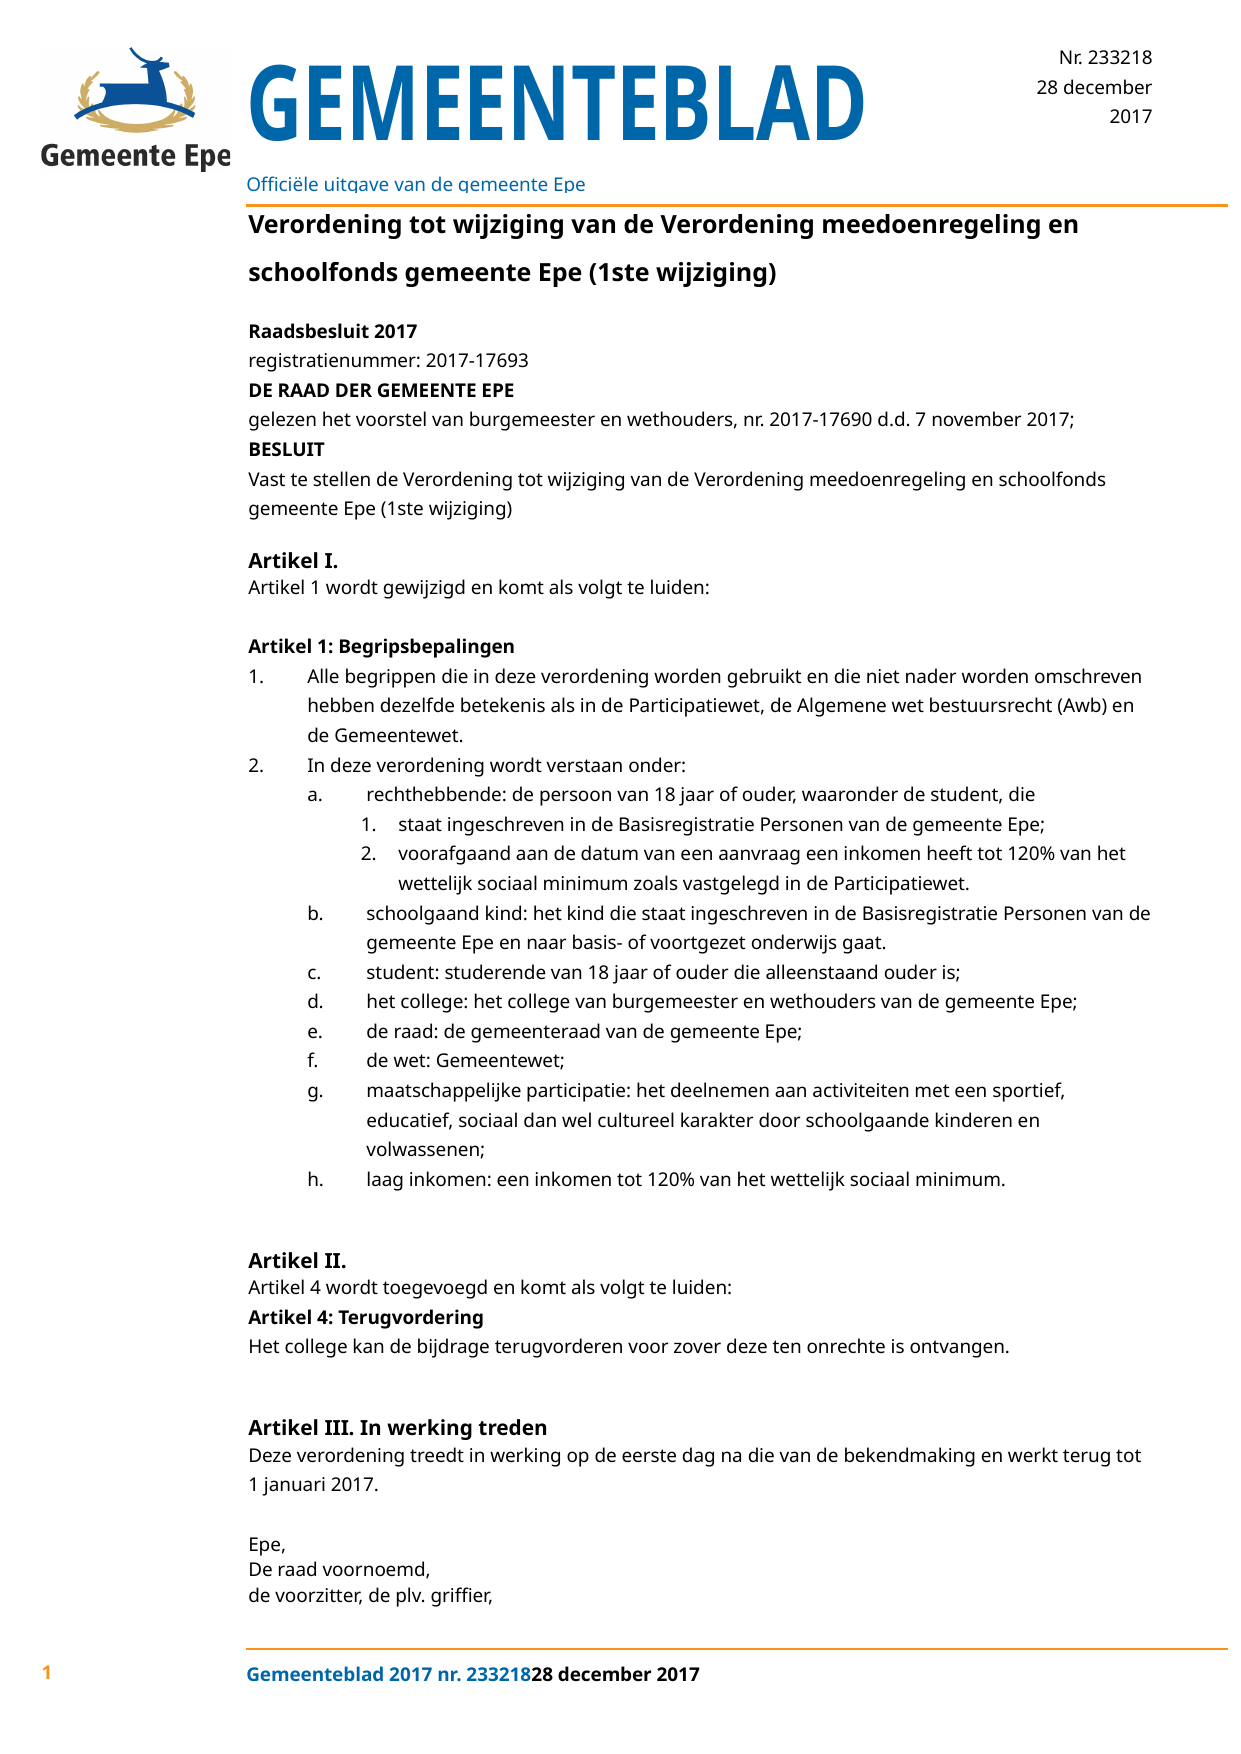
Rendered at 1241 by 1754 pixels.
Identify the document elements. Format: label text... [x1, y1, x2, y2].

picture [41, 47, 231, 172]
text Artikel II. [248, 1246, 1152, 1274]
text Raadsbesluit 2017 [248, 318, 1152, 344]
text De raad voornoemd, [248, 1556, 1152, 1582]
list Alle begrippen die in deze verordening worden gebruikt en die niet nader worden omschreven hebben dezelfde betekenis als in de Participatiewet, de Algemene wet bestuursrecht (Awb) en de Gemeentewet. [248, 663, 1152, 748]
text Verordening tot wijziging van de Verordening meedoenregeling en schoolfonds gemeente Epe (1ste wijziging) [248, 207, 1152, 288]
text Artikel 4 wordt toegevoegd en komt als volgt te luiden: [248, 1274, 1152, 1300]
text Artikel 1 wordt gewijzigd en komt als volgt te luiden: [248, 574, 1152, 600]
list student: studerende van 18 jaar of ouder die alleenstaand ouder is; [307, 959, 1152, 984]
list In deze verordening wordt verstaan onder: [248, 752, 1152, 777]
list voorafgaand aan de datum van een aanvraag een inkomen heeft tot 120% van het wettelijk sociaal minimum zoals vastgelegd in de Participatiewet. [361, 841, 1152, 896]
text Epe, [248, 1531, 1152, 1556]
text Vast te stellen de Verordening tot wijziging van de Verordening meedoenregeling en schoolfonds gemeente Epe (1ste wijziging) [248, 466, 1152, 521]
text registratienummer: 2017-17693 [248, 347, 1152, 373]
list laag inkomen: een inkomen tot 120% van het wettelijk sociaal minimum. [307, 1166, 1152, 1192]
text BESLUIT [248, 436, 1152, 462]
text gelezen het voorstel van burgemeester en wethouders, nr. 2017-17690 d.d. 7 november 2017; [248, 407, 1152, 432]
text Artikel 1: Begripsbepalingen [248, 633, 1152, 659]
text Deze verordening treedt in werking op de eerste dag na die van de bekendmaking en werkt terug tot 1 januari 2017. [248, 1442, 1152, 1497]
text Artikel I. [248, 546, 1152, 574]
text de voorzitter, de plv. griffier, [248, 1582, 1152, 1608]
list het college: het college van burgemeester en wethouders van de gemeente Epe; [307, 988, 1152, 1014]
text DE RAAD DER GEMEENTE EPE [248, 377, 1152, 403]
list rechthebbende: de persoon van 18 jaar of ouder, waaronder de student, die [307, 781, 1152, 807]
list staat ingeschreven in de Basisregistratie Personen van de gemeente Epe; [361, 811, 1152, 837]
text Het college kan de bijdrage terugvorderen voor zover deze ten onrechte is ontvangen. [248, 1333, 1152, 1359]
list schoolgaand kind: het kind die staat ingeschreven in de Basisregistratie Personen van de gemeente Epe en naar basis- of voortgezet onderwijs gaat. [307, 900, 1152, 955]
list maatschappelijke participatie: het deelnemen aan activiteiten met een sportief, educatief, sociaal dan wel cultureel karakter door schoolgaande kinderen en volwassenen; [307, 1077, 1152, 1162]
text Artikel III. In werking treden [248, 1413, 1152, 1442]
list de raad: de gemeenteraad van de gemeente Epe; [307, 1018, 1152, 1044]
list de wet: Gemeentewet; [307, 1048, 1152, 1073]
text Artikel 4: Terugvordering [248, 1304, 1152, 1330]
